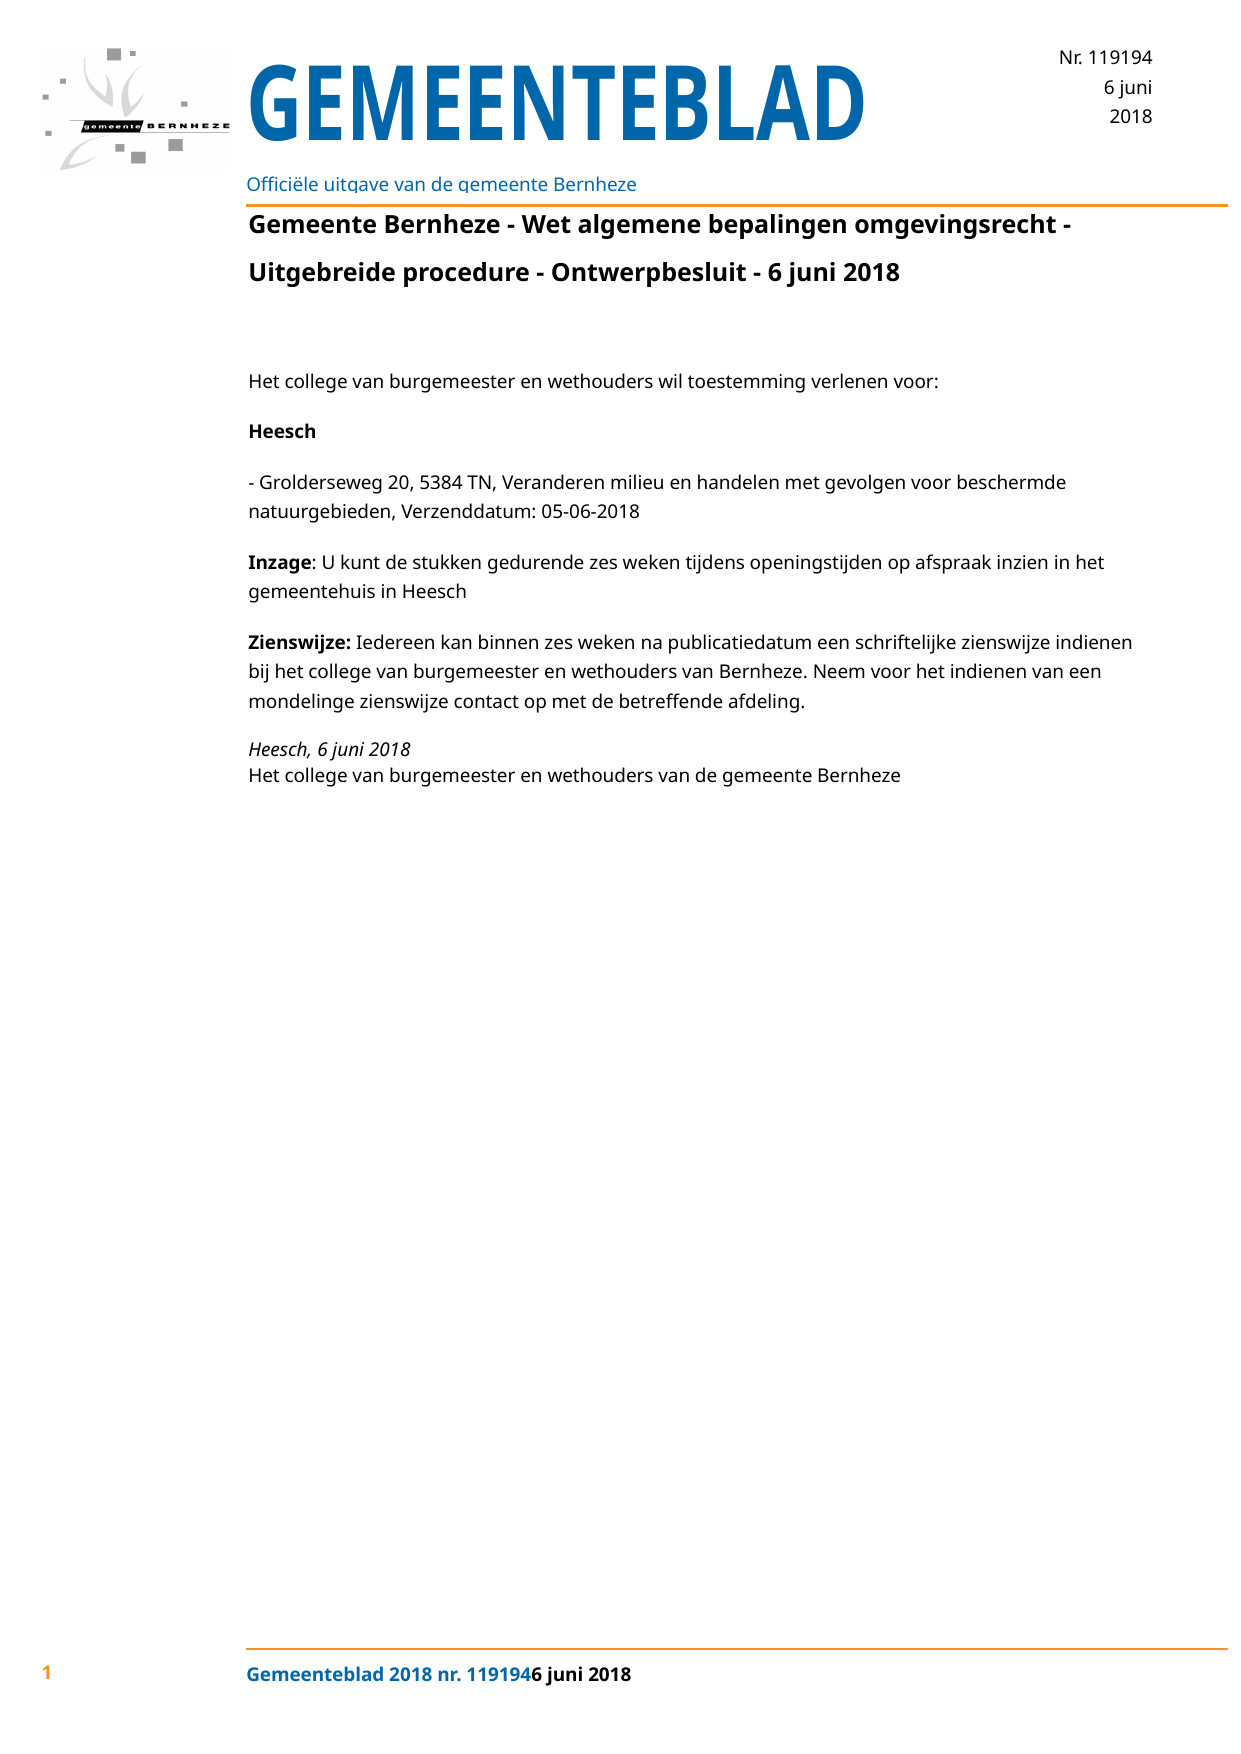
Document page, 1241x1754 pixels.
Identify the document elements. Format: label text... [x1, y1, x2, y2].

text Heesch, 6 juni 2018 [248, 736, 1152, 762]
text Het college van burgemeester en wethouders wil toestemming verlenen voor: [248, 368, 1152, 394]
picture [41, 47, 231, 172]
text Het college van burgemeester en wethouders van de gemeente Bernheze [248, 762, 1152, 788]
text - Grolderseweg 20, 5384 TN, Veranderen milieu en handelen met gevolgen voor beschermde natuurgebieden, Verzenddatum: 05-06-2018 [248, 469, 1152, 524]
text Gemeente Bernheze - Wet algemene bepalingen omgevingsrecht - Uitgebreide procedure - Ontwerpbesluit - 6 juni 2018 [248, 207, 1152, 288]
text Zienswijze: Iedereen kan binnen zes weken na publicatiedatum een schriftelijke zienswijze indienen bij het college van burgemeester en wethouders van Bernheze. Neem voor het indienen van een mondelinge zienswijze contact op met de betreffende afdeling. [248, 629, 1152, 714]
text Heesch [248, 419, 1152, 444]
text Inzage: U kunt de stukken gedurende zes weken tijdens openingstijden op afspraak inzien in het gemeentehuis in Heesch [248, 549, 1152, 604]
